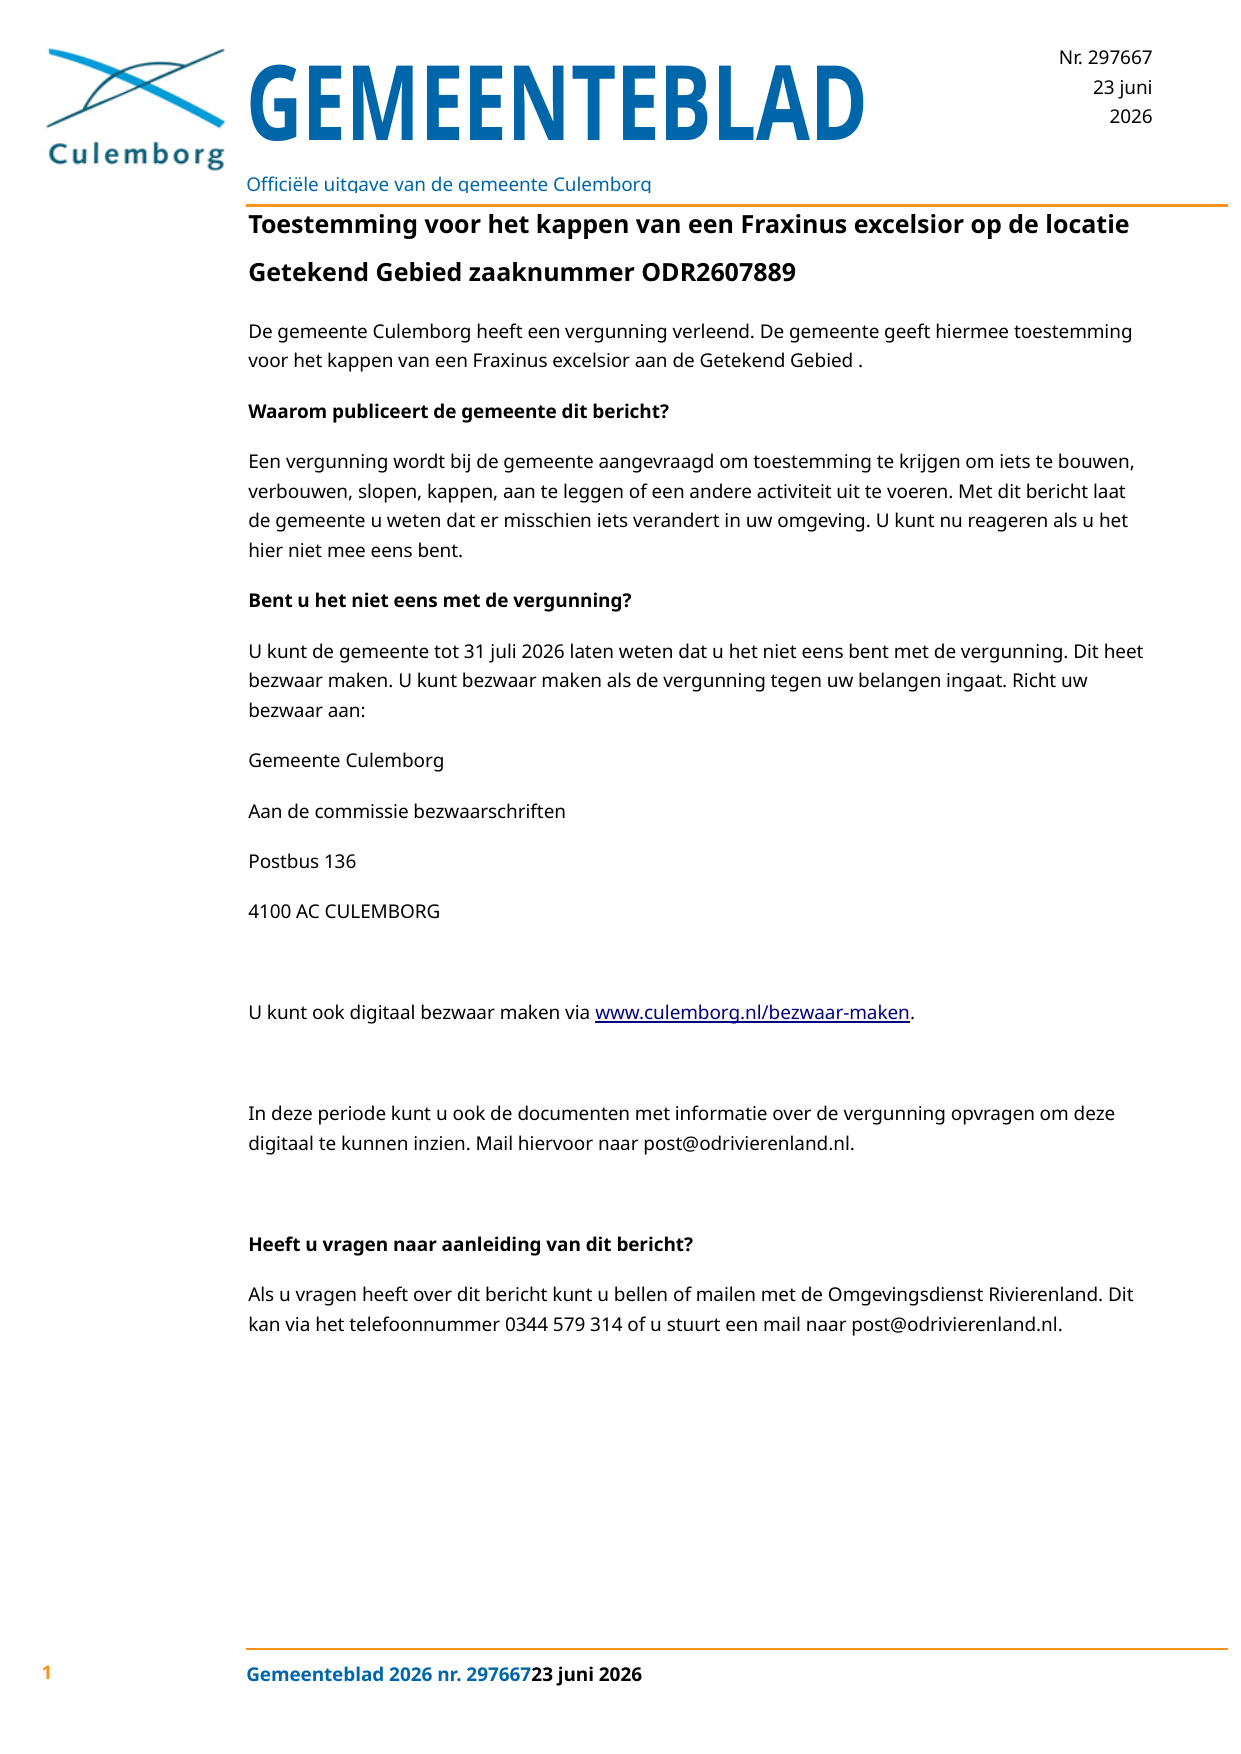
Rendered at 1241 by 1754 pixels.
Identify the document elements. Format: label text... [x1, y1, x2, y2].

text U kunt de gemeente tot 31 juli 2026 laten weten dat u het niet eens bent met de vergunning. Dit heet bezwaar maken. U kunt bezwaar maken als de vergunning tegen uw belangen ingaat. Richt uw bezwaar aan: [248, 638, 1152, 723]
text Gemeente Culemborg [248, 747, 1152, 773]
text U kunt ook digitaal bezwaar maken via www.culemborg.nl/bezwaar-maken. [248, 999, 1152, 1025]
text 4100 AC CULEMBORG [248, 899, 1152, 924]
text Bent u het niet eens met de vergunning? [248, 587, 1152, 613]
text Postbus 136 [248, 848, 1152, 874]
text De gemeente Culemborg heeft een vergunning verleend. De gemeente geeft hiermee toestemming voor het kappen van een Fraxinus excelsior aan de Getekend Gebied . [248, 318, 1152, 373]
text In deze periode kunt u ook de documenten met informatie over de vergunning opvragen om deze digitaal te kunnen inzien. Mail hiervoor naar post@odrivierenland.nl. [248, 1100, 1152, 1156]
text Toestemming voor het kappen van een Fraxinus excelsior op de locatie Getekend Gebied zaaknummer ODR2607889 [248, 207, 1152, 288]
text Een vergunning wordt bij de gemeente aangevraagd om toestemming te krijgen om iets te bouwen, verbouwen, slopen, kappen, aan te leggen of een andere activiteit uit te voeren. Met dit bericht laat de gemeente u weten dat er misschien iets verandert in uw omgeving. U kunt nu reageren als u het hier niet mee eens bent. [248, 448, 1152, 563]
text Waarom publiceert de gemeente dit bericht? [248, 398, 1152, 424]
text Als u vragen heeft over dit bericht kunt u bellen of mailen met de Omgevingsdienst Rivierenland. Dit kan via het telefoonnummer 0344 579 314 of u stuurt een mail naar post@odrivierenland.nl. [248, 1281, 1152, 1337]
text Heeft u vragen naar aanleiding van dit bericht? [248, 1231, 1152, 1257]
text Aan de commissie bezwaarschriften [248, 798, 1152, 824]
picture [41, 47, 231, 172]
